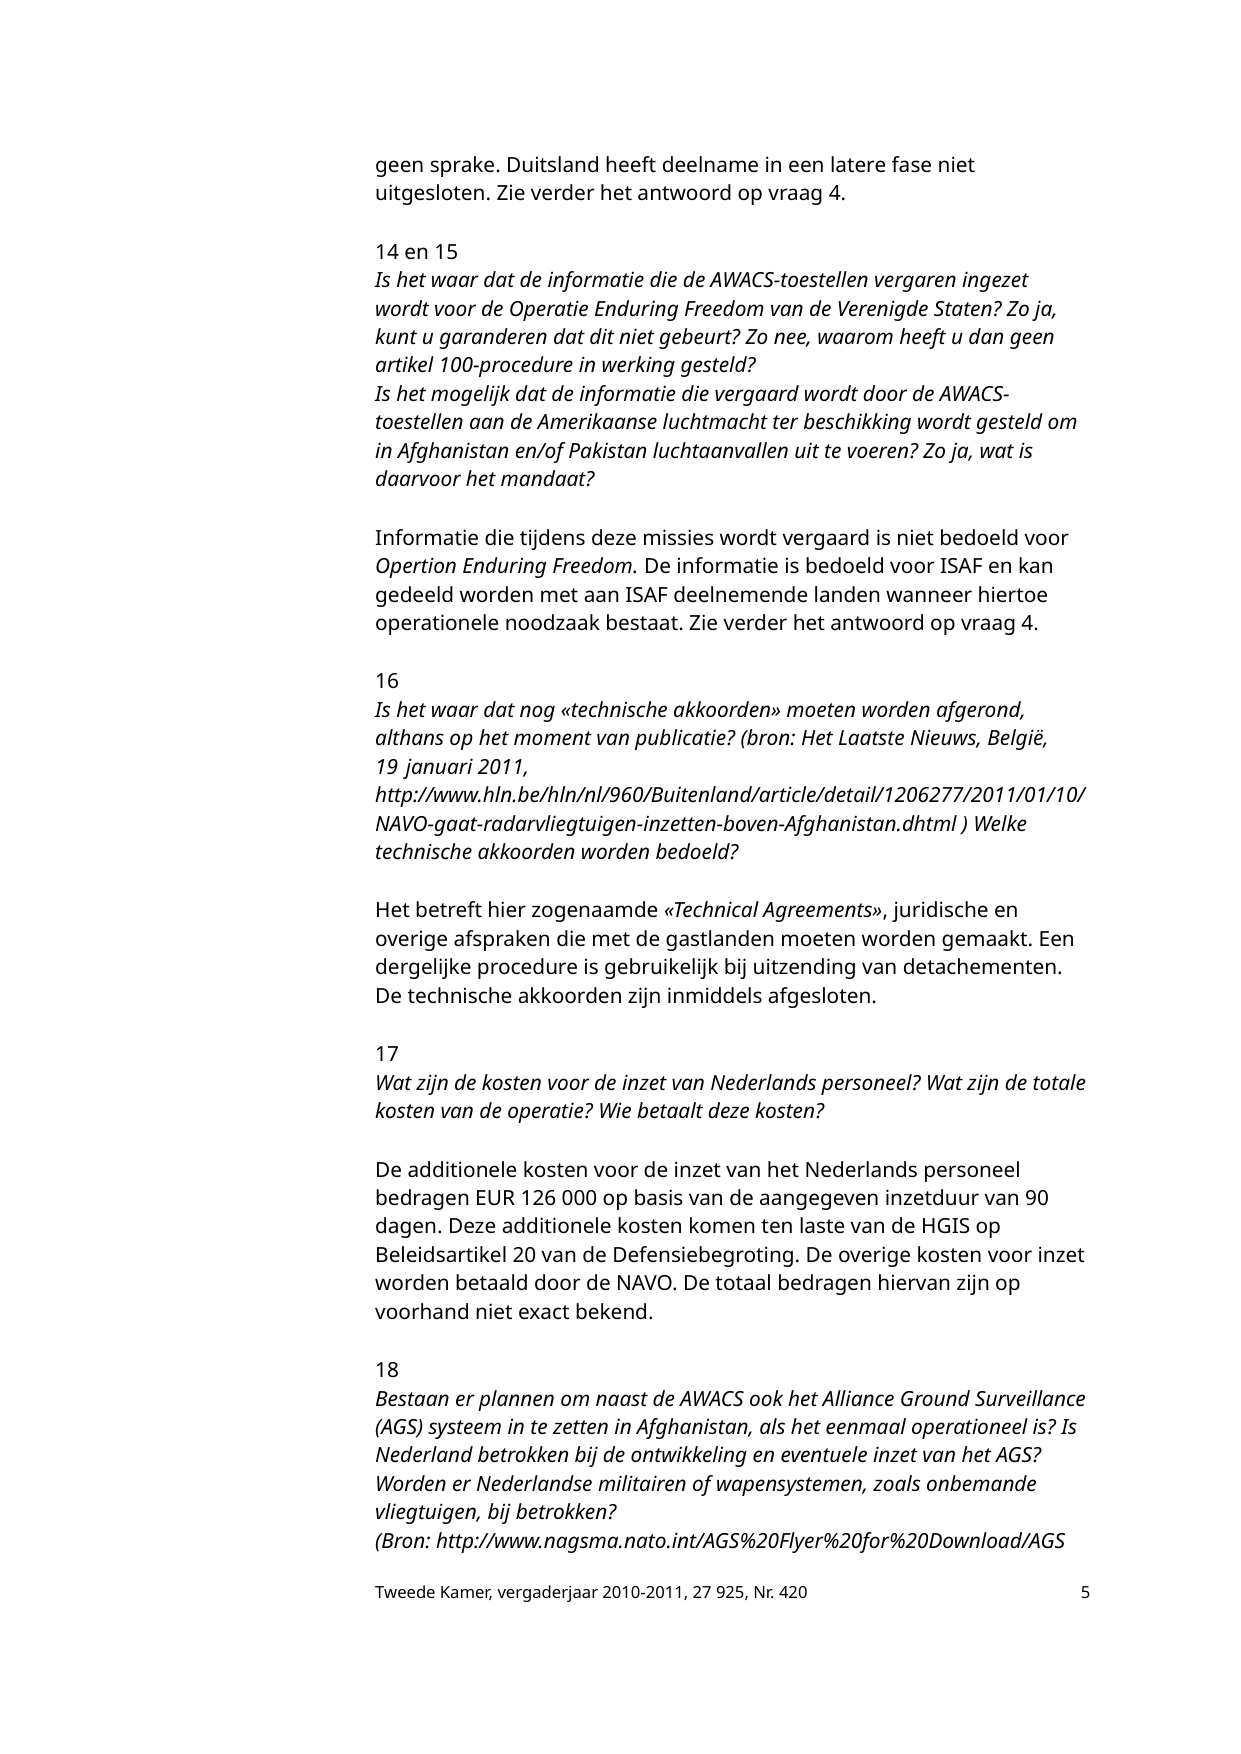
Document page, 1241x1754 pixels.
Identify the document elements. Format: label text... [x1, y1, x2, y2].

text 17 [375, 1039, 1090, 1068]
text (Bron: http://www.nagsma.nato.int/AGS%20Flyer%20for%20Download/AGS [375, 1526, 1090, 1554]
text geen sprake. Duitsland heeft deelname in een latere fase niet uitgesloten. Zie verder het antwoord op vraag 4. [375, 150, 1090, 207]
text Is het waar dat nog «technische akkoorden» moeten worden afgerond, althans op het moment van publicatie? (bron: Het Laatste Nieuws, België, 19 januari 2011, http://www.hln.be/hln/nl/960/Buitenland/article/detail/1206277/2011/01/10/NAVO-gaat-radarvliegtuigen-inzetten-boven-Afghanistan.dhtml ) Welke technische akkoorden worden bedoeld? [375, 695, 1090, 866]
text Het betreft hier zogenaamde «Technical Agreements», juridische en overige afspraken die met de gastlanden moeten worden gemaakt. Een dergelijke procedure is gebruikelijk bij uitzending van detachementen. De technische akkoorden zijn inmiddels afgesloten. [375, 896, 1090, 1009]
text Bestaan er plannen om naast de AWACS ook het Alliance Ground Surveillance (AGS) systeem in te zetten in Afghanistan, als het eenmaal operationeel is? Is Nederland betrokken bij de ontwikkeling en eventuele inzet van het AGS? Worden er Nederlandse militairen of wapensystemen, zoals onbemande vliegtuigen, bij betrokken? [375, 1384, 1090, 1526]
text De additionele kosten voor de inzet van het Nederlands personeel bedragen EUR 126 000 op basis van de aangegeven inzetduur van 90 dagen. Deze additionele kosten komen ten laste van de HGIS op Beleidsartikel 20 van de Defensiebegroting. De overige kosten voor inzet worden betaald door de NAVO. De totaal bedragen hiervan zijn op voorhand niet exact bekend. [375, 1155, 1090, 1325]
text Wat zijn de kosten voor de inzet van Nederlands personeel? Wat zijn de totale kosten van de operatie? Wie betaalt deze kosten? [375, 1068, 1090, 1125]
text Informatie die tijdens deze missies wordt vergaard is niet bedoeld voor Opertion Enduring Freedom. De informatie is bedoeld voor ISAF en kan gedeeld worden met aan ISAF deelnemende landen wanneer hiertoe operationele noodzaak bestaat. Zie verder het antwoord op vraag 4. [375, 523, 1090, 637]
text 16 [375, 667, 1090, 695]
text Is het mogelijk dat de informatie die vergaard wordt door de AWACS-toestellen aan de Amerikaanse luchtmacht ter beschikking wordt gesteld om in Afghanistan en/of Pakistan luchtaanvallen uit te voeren? Zo ja, wat is daarvoor het mandaat? [375, 379, 1090, 493]
text 14 en 15 [375, 237, 1090, 265]
text Is het waar dat de informatie die de AWACS-toestellen vergaren ingezet wordt voor de Operatie Enduring Freedom van de Verenigde Staten? Zo ja, kunt u garanderen dat dit niet gebeurt? Zo nee, waarom heeft u dan geen artikel 100-procedure in werking gesteld? [375, 265, 1090, 379]
text 18 [375, 1355, 1090, 1384]
